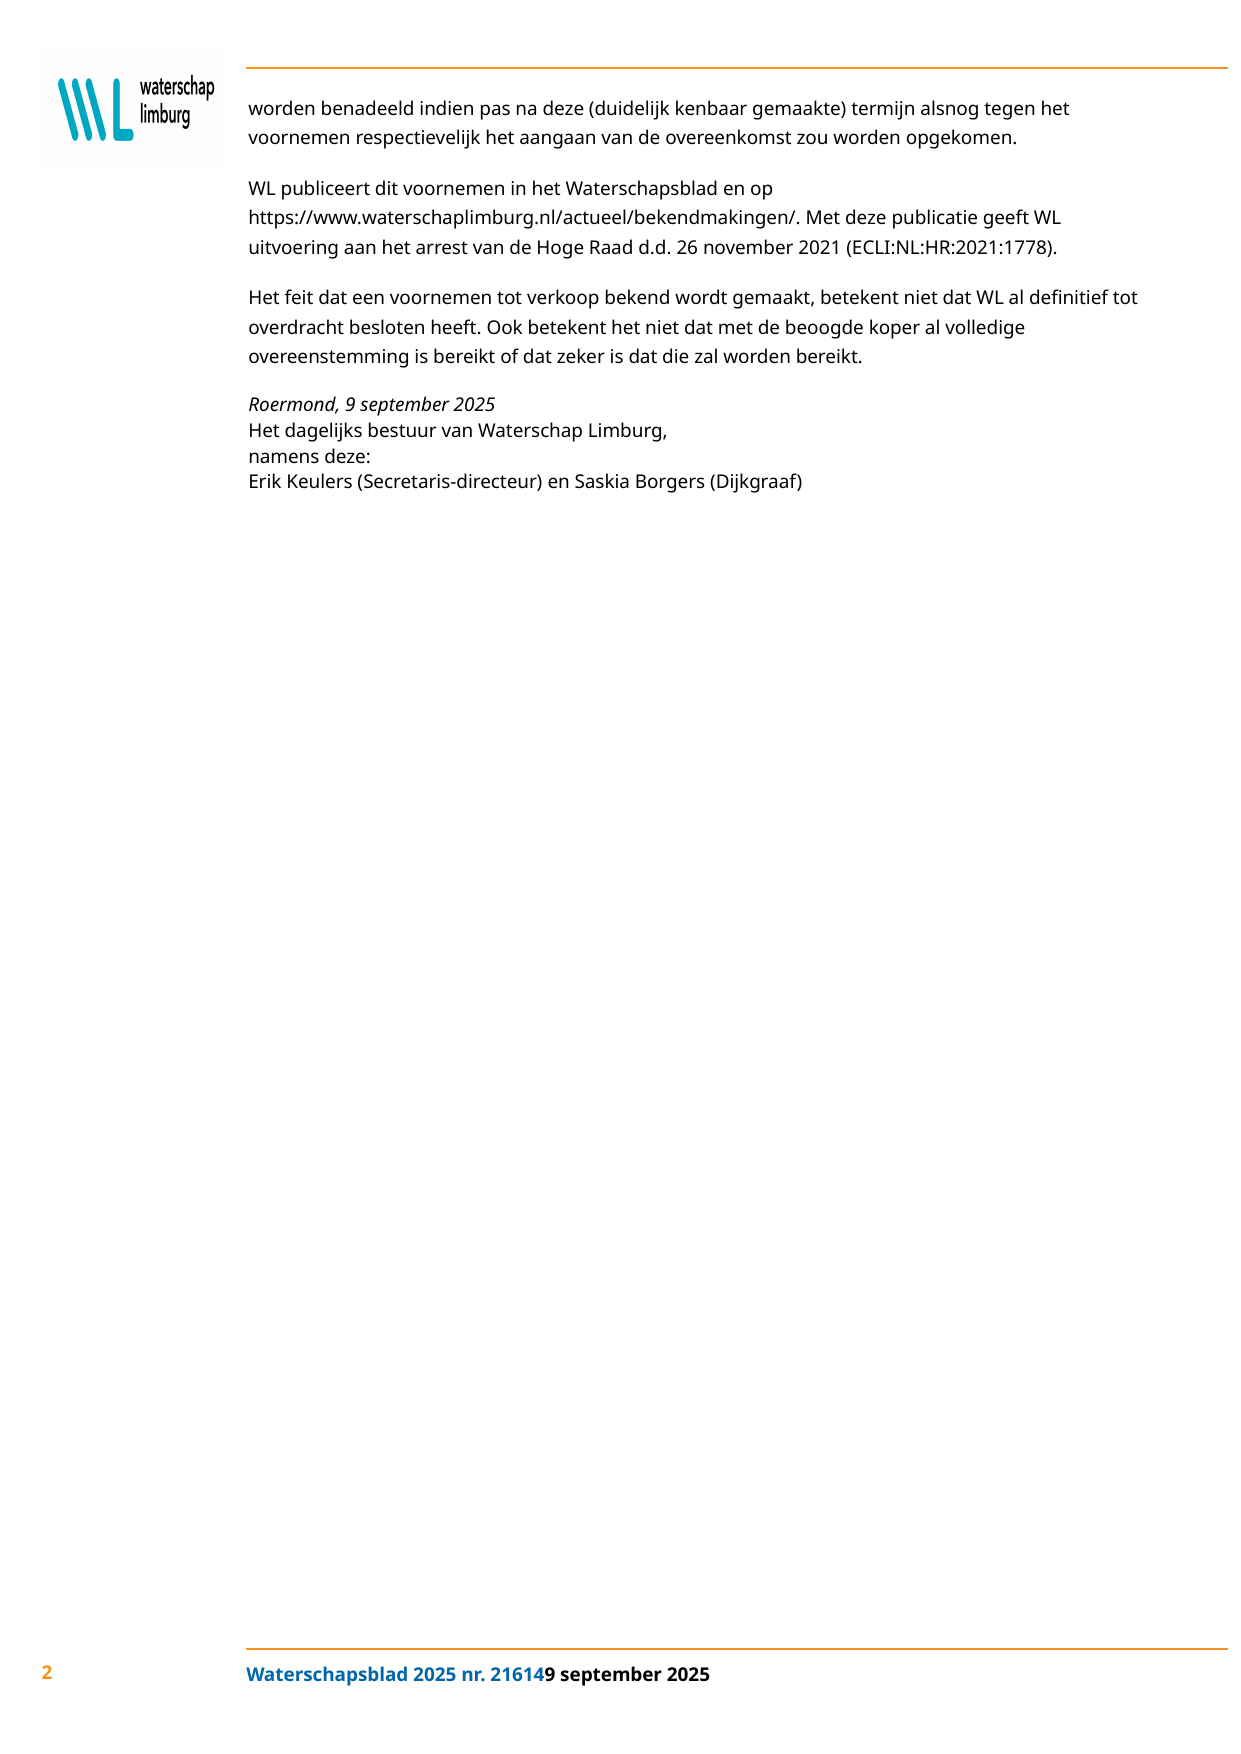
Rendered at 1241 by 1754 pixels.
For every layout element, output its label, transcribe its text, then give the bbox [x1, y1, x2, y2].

text worden benadeeld indien pas na deze (duidelijk kenbaar gemaakte) termijn alsnog tegen het voornemen respectievelijk het aangaan van de overeenkomst zou worden opgekomen. [248, 95, 1152, 150]
text WL publiceert dit voornemen in het Waterschapsblad en op https://www.waterschaplimburg.nl/actueel/bekendmakingen/. Met deze publicatie geeft WL uitvoering aan het arrest van de Hoge Raad d.d. 26 november 2021 (ECLI:NL:HR:2021:1778). [248, 175, 1152, 260]
picture [41, 47, 231, 172]
text namens deze: [248, 443, 1152, 468]
text Het feit dat een voornemen tot verkoop bekend wordt gemaakt, betekent niet dat WL al definitief tot overdracht besloten heeft. Ook betekent het niet dat met de beoogde koper al volledige overeenstemming is bereikt of dat zeker is dat die zal worden bereikt. [248, 284, 1152, 369]
text Het dagelijks bestuur van Waterschap Limburg, [248, 417, 1152, 443]
text Roermond, 9 september 2025 [248, 391, 1152, 417]
text Erik Keulers (Secretaris-directeur) en Saskia Borgers (Dijkgraaf) [248, 468, 1152, 494]
